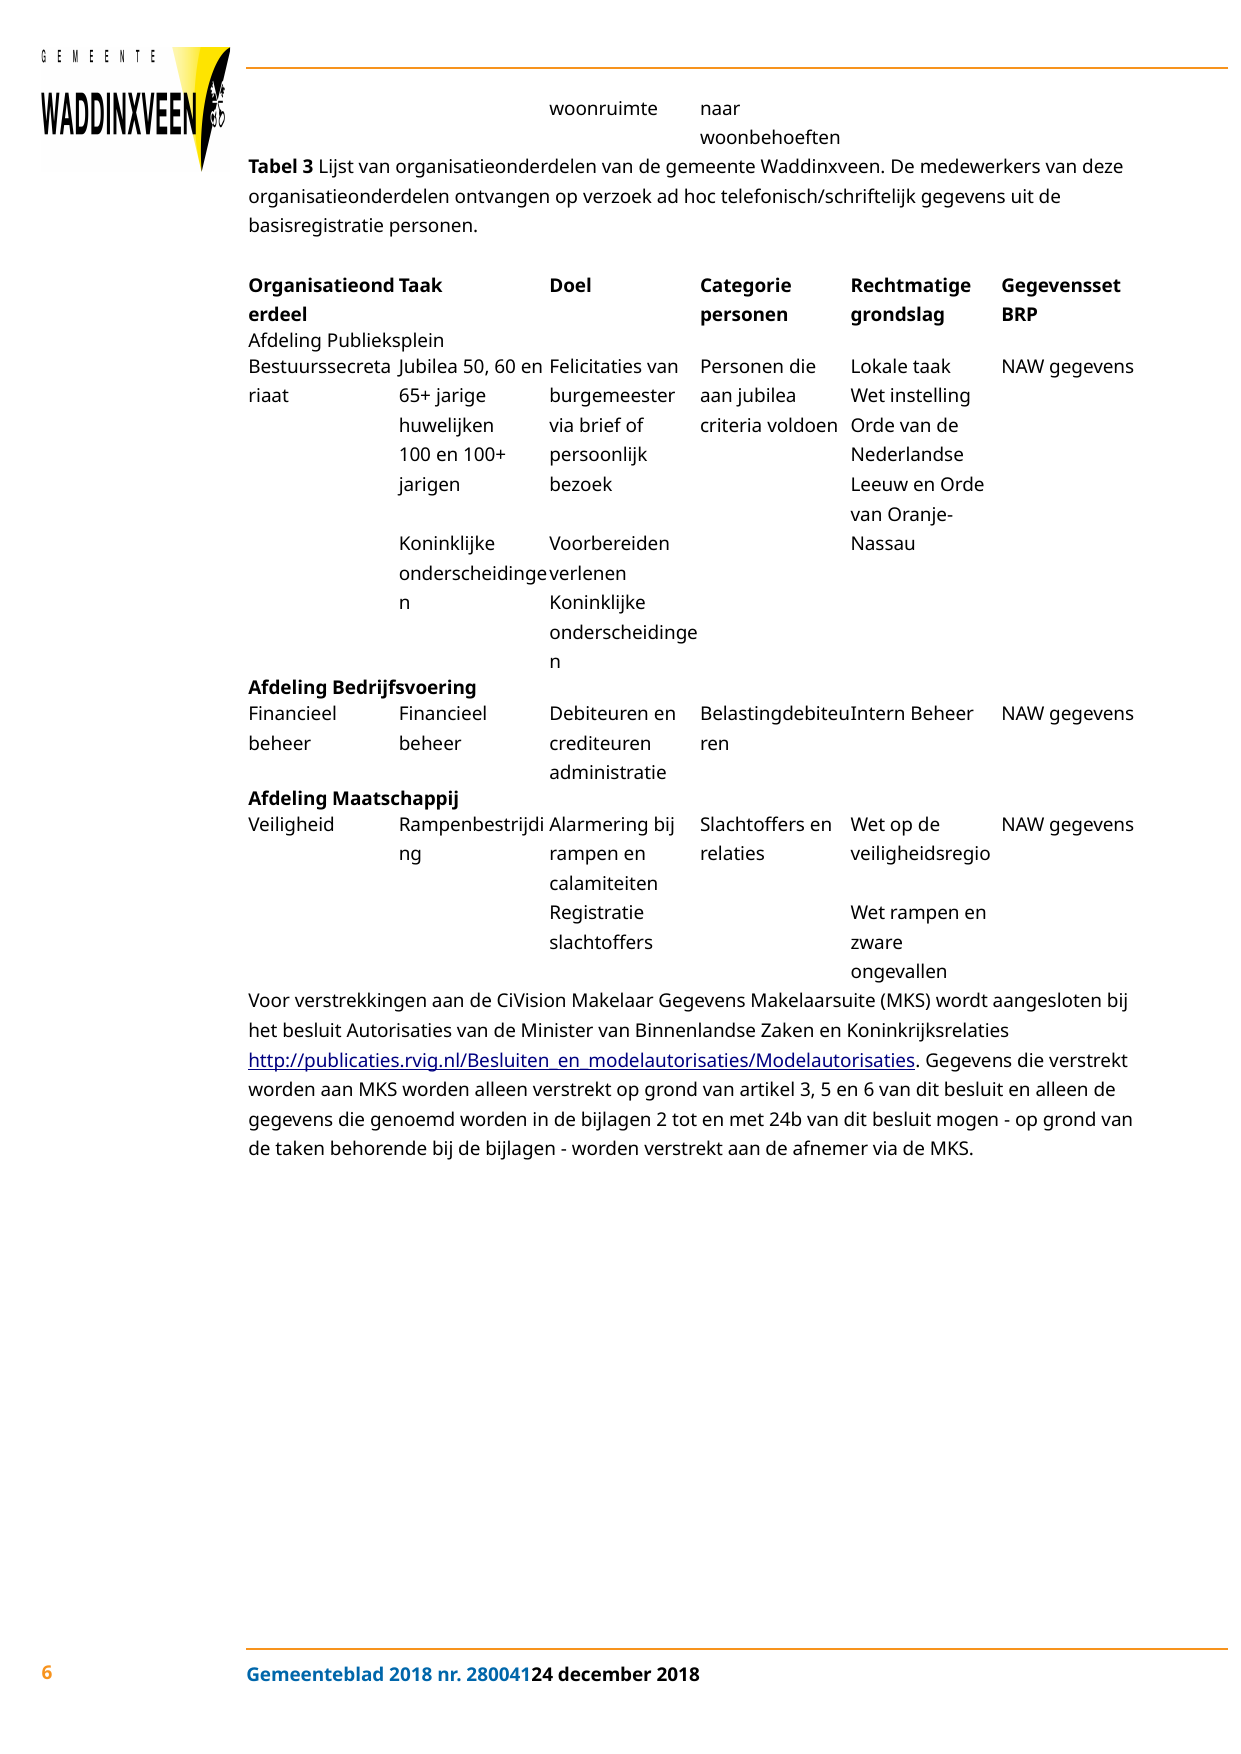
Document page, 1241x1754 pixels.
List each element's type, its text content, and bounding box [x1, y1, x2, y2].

table_cell woonruimte [549, 95, 700, 150]
table_header Organisatieonderdeel [248, 272, 398, 327]
table_cell [850, 95, 1001, 150]
table_cell Veiligheid [248, 811, 398, 984]
table_cell [1001, 95, 1152, 150]
table_cell [248, 95, 398, 150]
table_cell NAW gegevens [1001, 353, 1152, 674]
table_cell Slachtoffers en relaties [700, 811, 850, 984]
table_cell Afdeling Bedrijfsvoering [248, 674, 1152, 700]
table_cell Intern Beheer [850, 700, 1001, 785]
table_cell [399, 95, 549, 150]
table_cell Alarmering bij rampen en calamiteiten Registratie slachtoffers [549, 811, 700, 984]
table_cell Wet op de veiligheidsregio Wet rampen en zware ongevallen [850, 811, 1001, 984]
table_header Rechtmatige grondslag [850, 272, 1001, 327]
table_cell Financieel beheer [248, 700, 398, 785]
table_cell Jubilea 50, 60 en 65+ jarige huwelijken 100 en 100+ jarigen Koninklijke onderscheidingen [399, 353, 549, 674]
table_cell Afdeling Maatschappij [248, 785, 1152, 811]
table_header Taak [399, 272, 549, 327]
text Tabel 3 Lijst van organisatieonderdelen van de gemeente Waddinxveen. De medewerkers van deze organisatieonderdelen ontvangen op verzoek ad hoc telefonisch/schriftelijk gegevens uit de basisregistratie personen. [248, 153, 1152, 238]
table_cell Afdeling Publieksplein [248, 327, 1152, 353]
text Voor verstrekkingen aan de CiVision Makelaar Gegevens Makelaarsuite (MKS) wordt aangesloten bij het besluit Autorisaties van de Minister van Binnenlandse Zaken en Koninkrijksrelaties http://publicaties.rvig.nl/Besluiten_en_modelautorisaties/Modelautorisaties. Gegevens die verstrekt worden aan MKS worden alleen verstrekt op grond van artikel 3, 5 en 6 van dit besluit en alleen de gegevens die genoemd worden in de bijlagen 2 tot en met 24b van dit besluit mogen - op grond van de taken behorende bij de bijlagen - worden verstrekt aan de afnemer via de MKS. [248, 988, 1152, 1161]
table_cell Bestuurssecretariaat [248, 353, 398, 674]
table_cell naar woonbehoeften [700, 95, 850, 150]
picture [41, 47, 231, 172]
table_header Categorie personen [700, 272, 850, 327]
table_cell NAW gegevens [1001, 700, 1152, 785]
table_cell Lokale taak Wet instelling Orde van de Nederlandse Leeuw en Orde van Oranje-Nassau [850, 353, 1001, 674]
table_cell Felicitaties van burgemeester via brief of persoonlijk bezoek Voorbereiden verlenen Koninklijke onderscheidingen [549, 353, 700, 674]
table_cell Personen die aan jubilea criteria voldoen [700, 353, 850, 674]
table_cell Financieel beheer [399, 700, 549, 785]
table_header Gegevensset BRP [1001, 272, 1152, 327]
table_cell Belastingdebiteuren [700, 700, 850, 785]
table_cell NAW gegevens [1001, 811, 1152, 984]
table_cell Rampenbestrijding [399, 811, 549, 984]
table_header Doel [549, 272, 700, 327]
table_cell Debiteuren en crediteuren administratie [549, 700, 700, 785]
